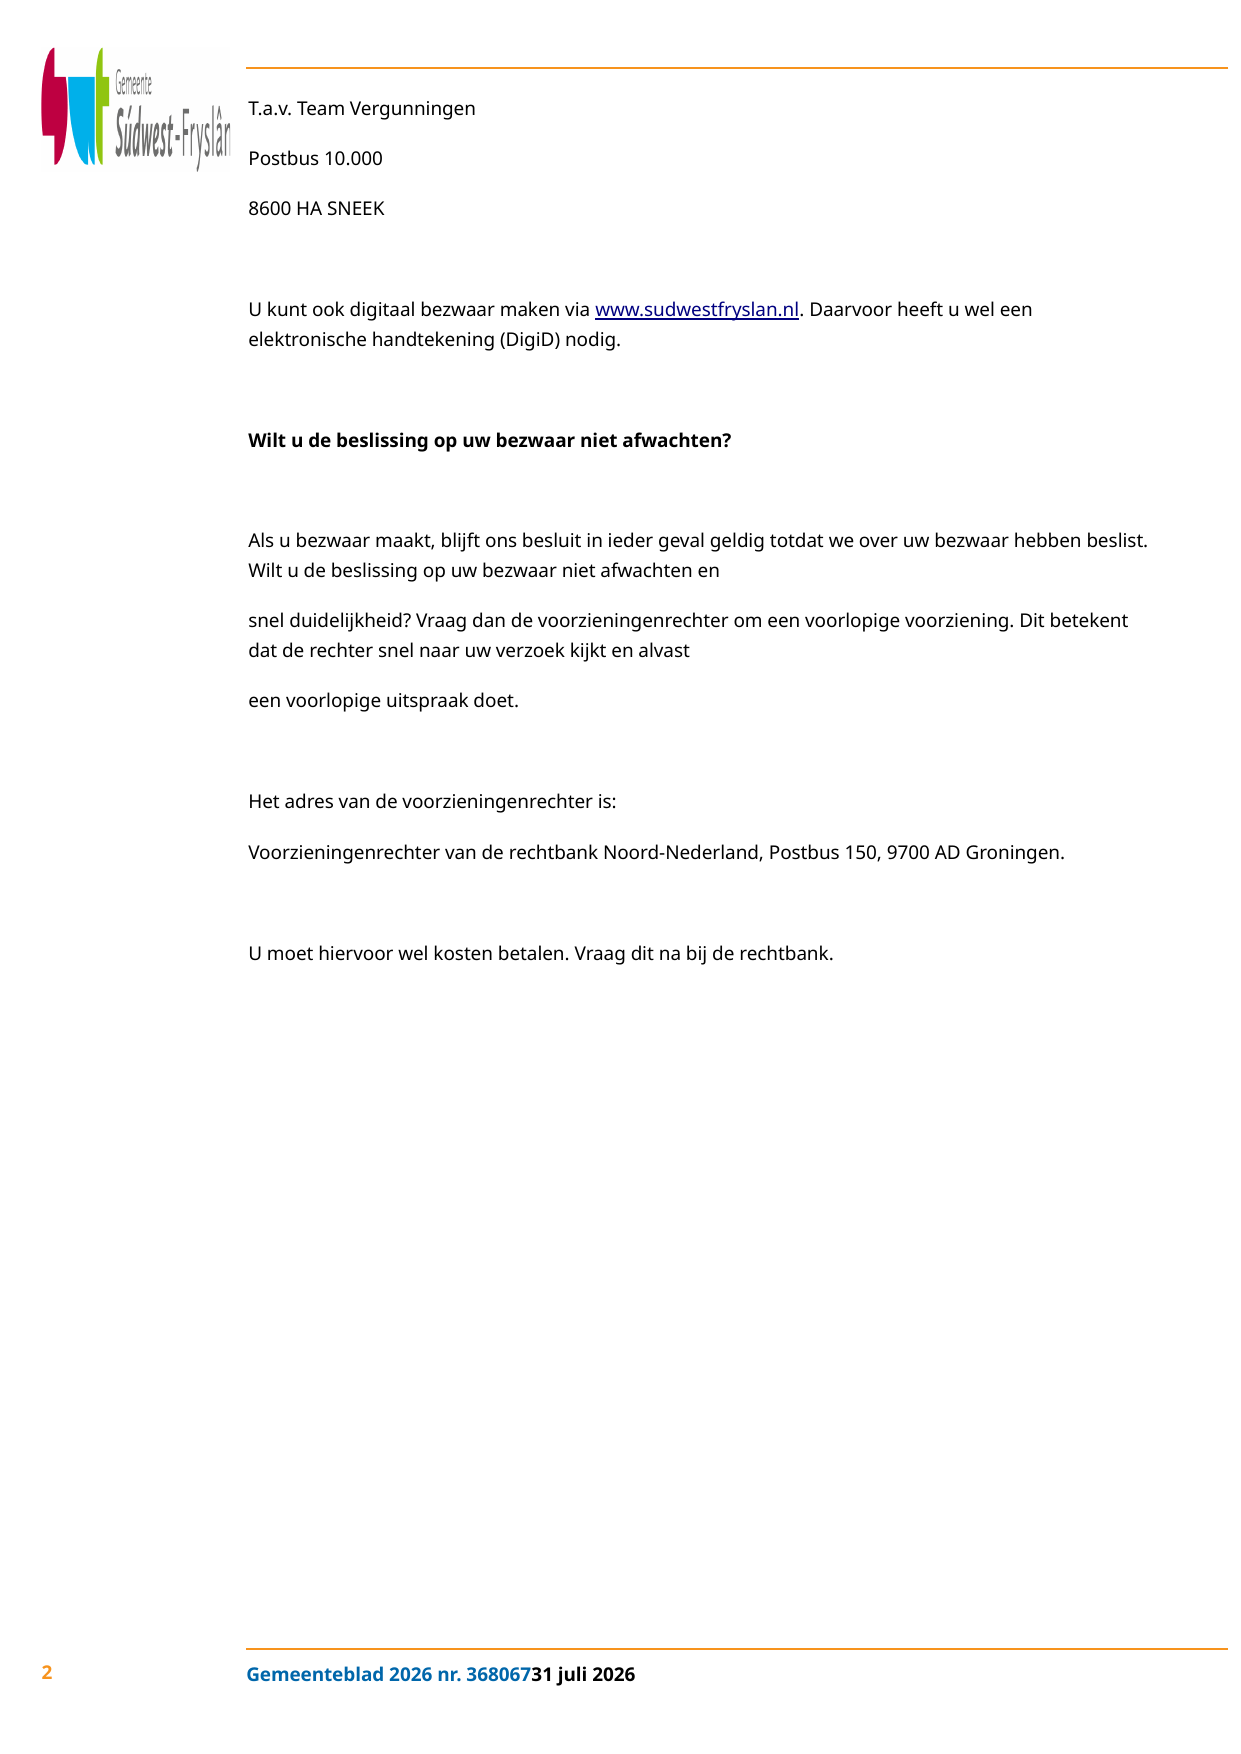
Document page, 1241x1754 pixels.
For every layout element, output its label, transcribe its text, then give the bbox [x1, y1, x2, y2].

picture [41, 47, 231, 172]
text U moet hiervoor wel kosten betalen. Vraag dit na bij de rechtbank. [248, 940, 1152, 966]
text snel duidelijkheid? Vraag dan de voorzieningenrechter om een voorlopige voorziening. Dit betekent dat de rechter snel naar uw verzoek kijkt en alvast [248, 608, 1152, 663]
text T.a.v. Team Vergunningen [248, 95, 1152, 121]
text een voorlopige uitspraak doet. [248, 688, 1152, 713]
text Voorzieningenrechter van de rechtbank Noord-Nederland, Postbus 150, 9700 AD Groningen. [248, 839, 1152, 865]
text 8600 HA SNEEK [248, 196, 1152, 221]
text Als u bezwaar maakt, blijft ons besluit in ieder geval geldig totdat we over uw bezwaar hebben beslist. Wilt u de beslissing op uw bezwaar niet afwachten en [248, 528, 1152, 583]
text U kunt ook digitaal bezwaar maken via www.sudwestfryslan.nl. Daarvoor heeft u wel een elektronische handtekening (DigiD) nodig. [248, 296, 1152, 352]
text Postbus 10.000 [248, 145, 1152, 171]
text Wilt u de beslissing op uw bezwaar niet afwachten? [248, 427, 1152, 453]
text Het adres van de voorzieningenrechter is: [248, 788, 1152, 814]
